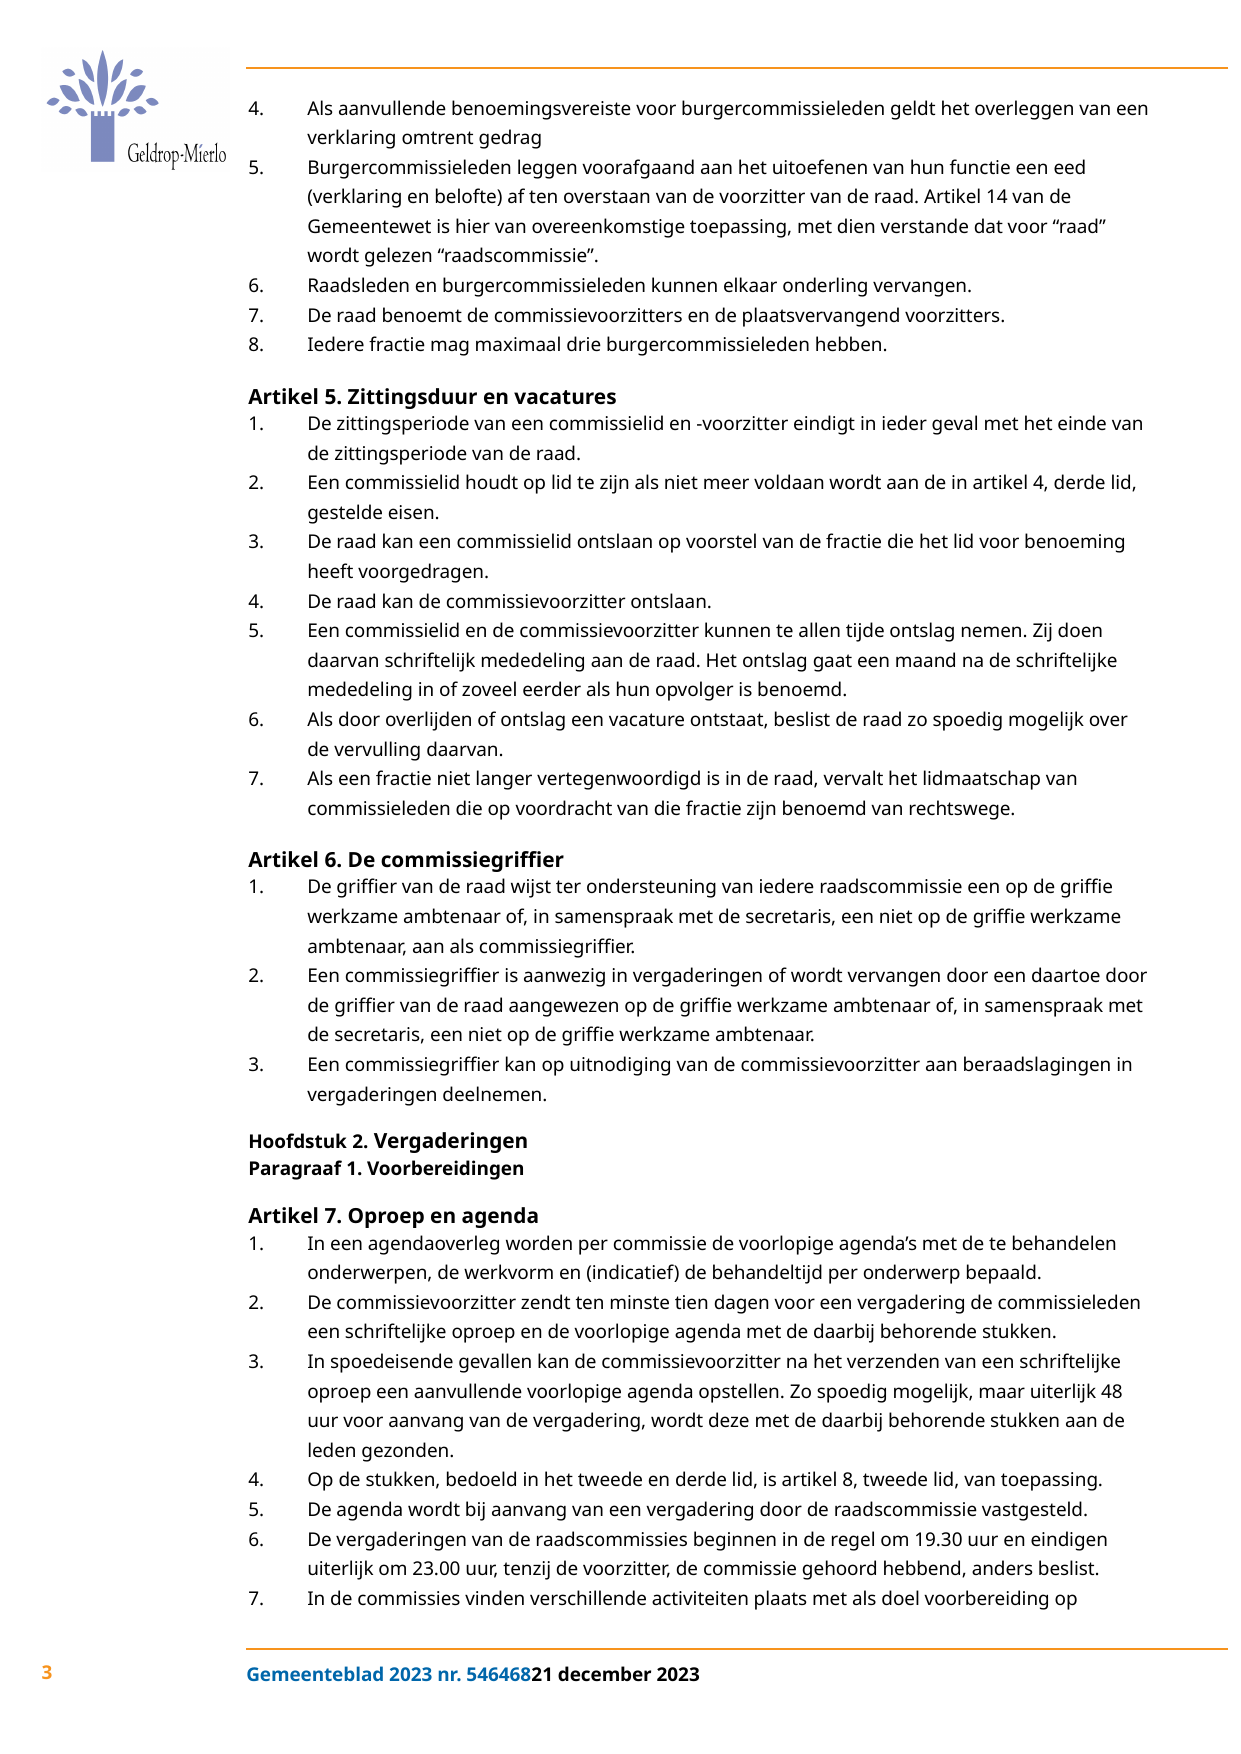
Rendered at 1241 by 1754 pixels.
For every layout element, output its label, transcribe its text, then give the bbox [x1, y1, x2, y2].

text Artikel 7. Oproep en agenda [248, 1201, 1152, 1230]
list De commissievoorzitter zendt ten minste tien dagen voor een vergadering de commissieleden een schriftelijke oproep en de voorlopige agenda met de daarbij behorende stukken. [248, 1289, 1152, 1344]
list De raad kan een commissielid ontslaan op voorstel van de fractie die het lid voor benoeming heeft voorgedragen. [248, 529, 1152, 584]
list De raad benoemt de commissievoorzitters en de plaatsvervangend voorzitters. [248, 302, 1152, 328]
list De raad kan de commissievoorzitter ontslaan. [248, 588, 1152, 613]
list De griffier van de raad wijst ter ondersteuning van iedere raadscommissie een op de griffie werkzame ambtenaar of, in samenspraak met de secretaris, een niet op de griffie werkzame ambtenaar, aan als commissiegriffier. [248, 874, 1152, 959]
text Artikel 5. Zittingsduur en vacatures [248, 382, 1152, 410]
list De vergaderingen van de raadscommissies beginnen in de regel om 19.30 uur en eindigen uiterlijk om 23.00 uur, tenzij de voorzitter, de commissie gehoord hebbend, anders beslist. [248, 1526, 1152, 1581]
list Burgercommissieleden leggen voorafgaand aan het uitoefenen van hun functie een eed (verklaring en belofte) af ten overstaan van de voorzitter van de raad. Artikel 14 van de Gemeentewet is hier van overeenkomstige toepassing, met dien verstande dat voor “raad” wordt gelezen “raadscommissie”. [248, 154, 1152, 268]
picture [41, 47, 231, 172]
list Een commissiegriffier kan op uitnodiging van de commissievoorzitter aan beraadslagingen in vergaderingen deelnemen. [248, 1051, 1152, 1107]
list De agenda wordt bij aanvang van een vergadering door de raadscommissie vastgesteld. [248, 1496, 1152, 1522]
list Een commissielid en de commissievoorzitter kunnen te allen tijde ontslag nemen. Zij doen daarvan schriftelijk mededeling aan de raad. Het ontslag gaat een maand na de schriftelijke mededeling in of zoveel eerder als hun opvolger is benoemd. [248, 617, 1152, 702]
text Artikel 6. De commissiegriffier [248, 845, 1152, 874]
list Als door overlijden of ontslag een vacature ontstaat, beslist de raad zo spoedig mogelijk over de vervulling daarvan. [248, 706, 1152, 761]
list Als aanvullende benoemingsvereiste voor burgercommissieleden geldt het overleggen van een verklaring omtrent gedrag [248, 95, 1152, 150]
list Een commissiegriffier is aanwezig in vergaderingen of wordt vervangen door een daartoe door de griffier van de raad aangewezen op de griffie werkzame ambtenaar of, in samenspraak met de secretaris, een niet op de griffie werkzame ambtenaar. [248, 962, 1152, 1047]
list Een commissielid houdt op lid te zijn als niet meer voldaan wordt aan de in artikel 4, derde lid, gestelde eisen. [248, 469, 1152, 525]
text Paragraaf 1. Voorbereidingen [248, 1155, 1152, 1181]
list In een agendaoverleg worden per commissie de voorlopige agenda’s met de te behandelen onderwerpen, de werkvorm en (indicatief) de behandeltijd per onderwerp bepaald. [248, 1230, 1152, 1285]
list Als een fractie niet langer vertegenwoordigd is in de raad, vervalt het lidmaatschap van commissieleden die op voordracht van die fractie zijn benoemd van rechtswege. [248, 765, 1152, 821]
text Hoofdstuk 2. Vergaderingen [248, 1126, 1152, 1155]
list In spoedeisende gevallen kan de commissievoorzitter na het verzenden van een schriftelijke oproep een aanvullende voorlopige agenda opstellen. Zo spoedig mogelijk, maar uiterlijk 48 uur voor aanvang van de vergadering, wordt deze met de daarbij behorende stukken aan de leden gezonden. [248, 1348, 1152, 1463]
list De zittingsperiode van een commissielid en -voorzitter eindigt in ieder geval met het einde van de zittingsperiode van de raad. [248, 410, 1152, 466]
list Iedere fractie mag maximaal drie burgercommissieleden hebben. [248, 331, 1152, 357]
list In de commissies vinden verschillende activiteiten plaats met als doel voorbereiding op [248, 1585, 1152, 1611]
list Raadsleden en burgercommissieleden kunnen elkaar onderling vervangen. [248, 272, 1152, 298]
list Op de stukken, bedoeld in het tweede en derde lid, is artikel 8, tweede lid, van toepassing. [248, 1467, 1152, 1492]
